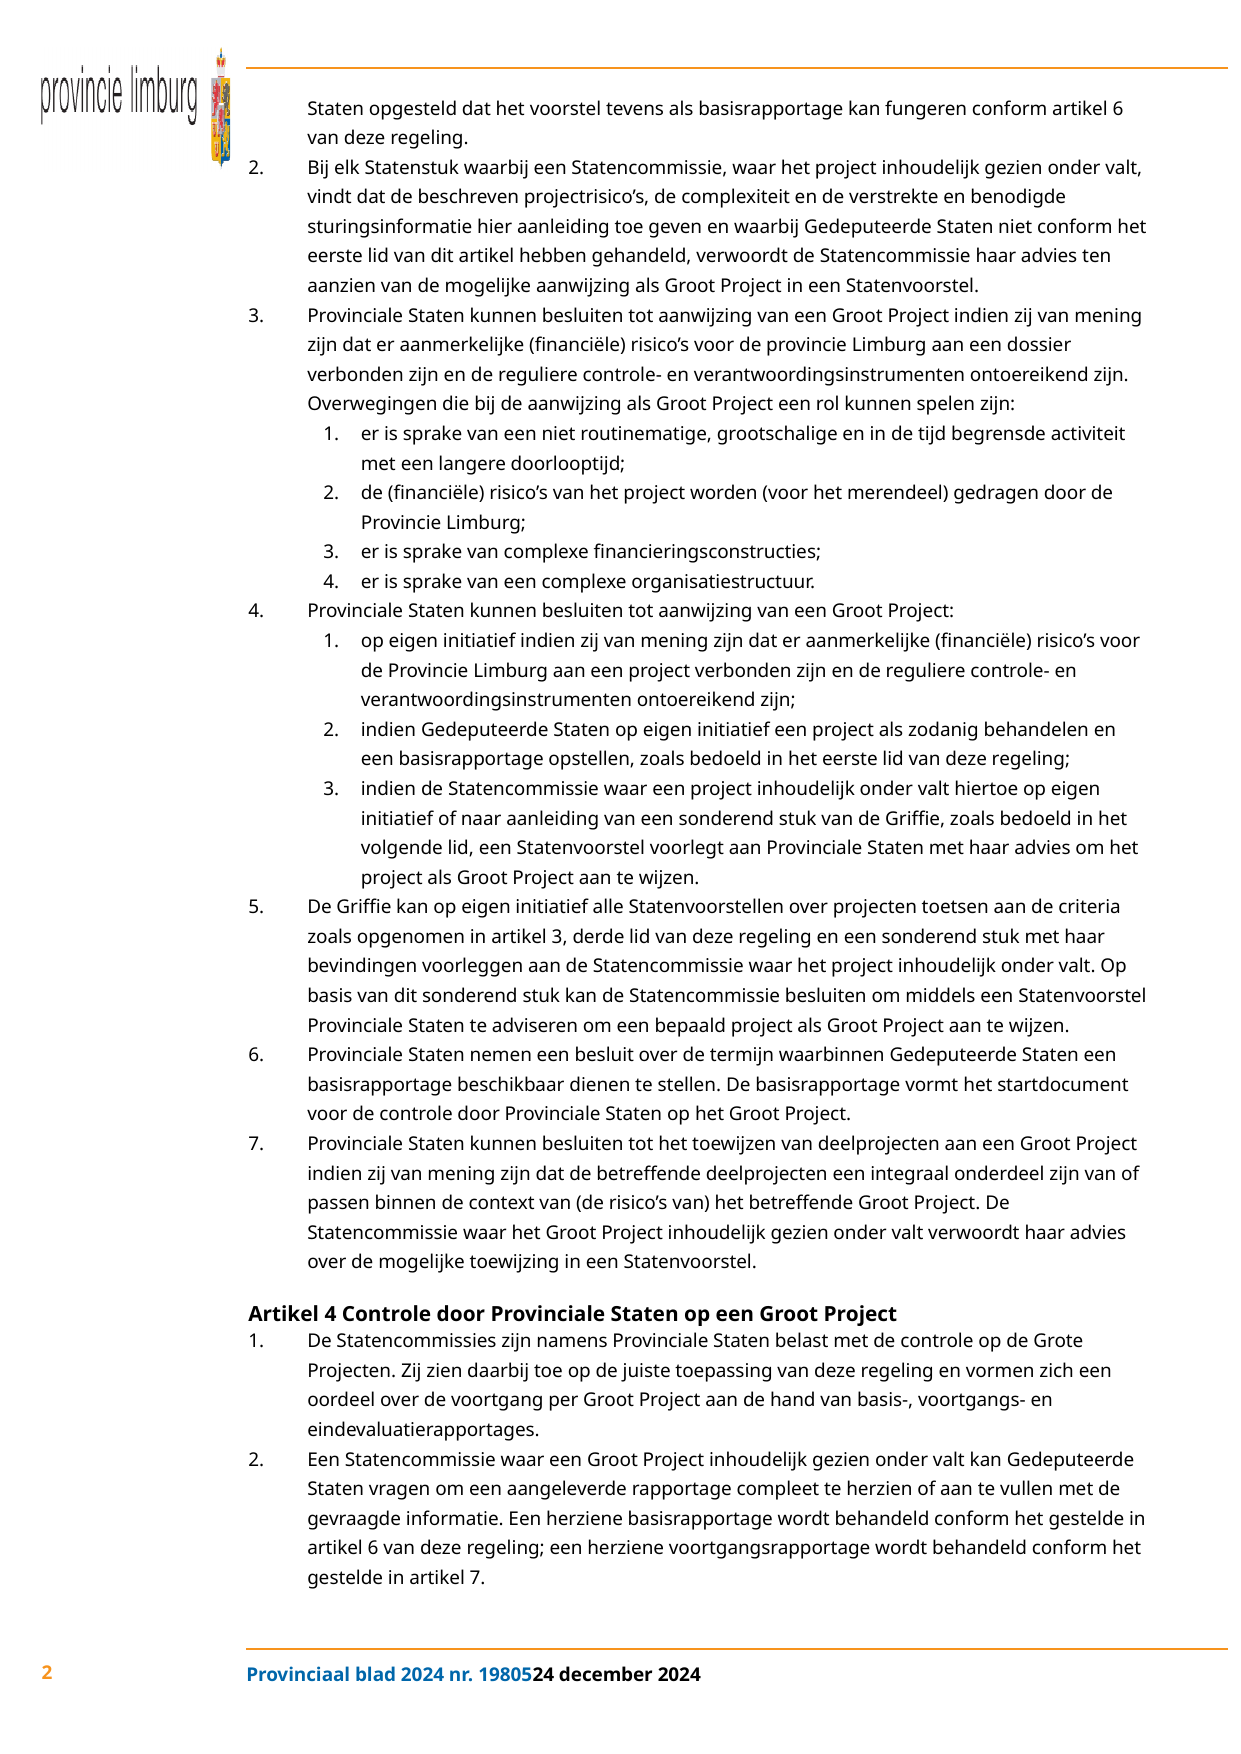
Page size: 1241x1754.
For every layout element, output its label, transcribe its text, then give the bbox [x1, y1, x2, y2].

list op eigen initiatief indien zij van mening zijn dat er aanmerkelijke (financiële) risico’s voor de Provincie Limburg aan een project verbonden zijn en de reguliere controle- en verantwoordingsinstrumenten ontoereikend zijn; [323, 627, 1152, 712]
list er is sprake van complexe financieringsconstructies; [323, 538, 1152, 564]
list Provinciale Staten nemen een besluit over de termijn waarbinnen Gedeputeerde Staten een basisrapportage beschikbaar dienen te stellen. De basisrapportage vormt het startdocument voor de controle door Provinciale Staten op het Groot Project. [248, 1041, 1152, 1126]
list De Statencommissies zijn namens Provinciale Staten belast met de controle op de Grote Projecten. Zij zien daarbij toe op de juiste toepassing van deze regeling en vormen zich een oordeel over de voortgang per Groot Project aan de hand van basis-, voortgangs- en eindevaluatierapportages. [248, 1327, 1152, 1442]
list Provinciale Staten kunnen besluiten tot aanwijzing van een Groot Project: [248, 598, 1152, 623]
list Staten opgesteld dat het voorstel tevens als basisrapportage kan fungeren conform artikel 6 van deze regeling. [248, 95, 1152, 150]
text Artikel 4 Controle door Provinciale Staten op een Groot Project [248, 1299, 1152, 1327]
list Een Statencommissie waar een Groot Project inhoudelijk gezien onder valt kan Gedeputeerde Staten vragen om een aangeleverde rapportage compleet te herzien of aan te vullen met de gevraagde informatie. Een herziene basisrapportage wordt behandeld conform het gestelde in artikel 6 van deze regeling; een herziene voortgangsrapportage wordt behandeld conform het gestelde in artikel 7. [248, 1446, 1152, 1590]
list er is sprake van een niet routinematige, grootschalige en in de tijd begrensde activiteit met een langere doorlooptijd; [323, 420, 1152, 476]
list Bij elk Statenstuk waarbij een Statencommissie, waar het project inhoudelijk gezien onder valt, vindt dat de beschreven projectrisico’s, de complexiteit en de verstrekte en benodigde sturingsinformatie hier aanleiding toe geven en waarbij Gedeputeerde Staten niet conform het eerste lid van dit artikel hebben gehandeld, verwoordt de Statencommissie haar advies ten aanzien van de mogelijke aanwijzing als Groot Project in een Statenvoorstel. [248, 154, 1152, 298]
list Provinciale Staten kunnen besluiten tot aanwijzing van een Groot Project indien zij van mening zijn dat er aanmerkelijke (financiële) risico’s voor de provincie Limburg aan een dossier verbonden zijn en de reguliere controle- en verantwoordingsinstrumenten ontoereikend zijn. Overwegingen die bij de aanwijzing als Groot Project een rol kunnen spelen zijn: [248, 302, 1152, 416]
picture [41, 47, 231, 172]
list indien de Statencommissie waar een project inhoudelijk onder valt hiertoe op eigen initiatief of naar aanleiding van een sonderend stuk van de Griffie, zoals bedoeld in het volgende lid, een Statenvoorstel voorlegt aan Provinciale Staten met haar advies om het project als Groot Project aan te wijzen. [323, 775, 1152, 890]
list er is sprake van een complexe organisatiestructuur. [323, 568, 1152, 594]
list Provinciale Staten kunnen besluiten tot het toewijzen van deelprojecten aan een Groot Project indien zij van mening zijn dat de betreffende deelprojecten een integraal onderdeel zijn van of passen binnen de context van (de risico’s van) het betreffende Groot Project. De Statencommissie waar het Groot Project inhoudelijk gezien onder valt verwoordt haar advies over de mogelijke toewijzing in een Statenvoorstel. [248, 1130, 1152, 1274]
list indien Gedeputeerde Staten op eigen initiatief een project als zodanig behandelen en een basisrapportage opstellen, zoals bedoeld in het eerste lid van deze regeling; [323, 716, 1152, 771]
list De Griffie kan op eigen initiatief alle Statenvoorstellen over projecten toetsen aan de criteria zoals opgenomen in artikel 3, derde lid van deze regeling en een sonderend stuk met haar bevindingen voorleggen aan de Statencommissie waar het project inhoudelijk onder valt. Op basis van dit sonderend stuk kan de Statencommissie besluiten om middels een Statenvoorstel Provinciale Staten te adviseren om een bepaald project als Groot Project aan te wijzen. [248, 893, 1152, 1038]
list de (financiële) risico’s van het project worden (voor het merendeel) gedragen door de Provincie Limburg; [323, 479, 1152, 535]
